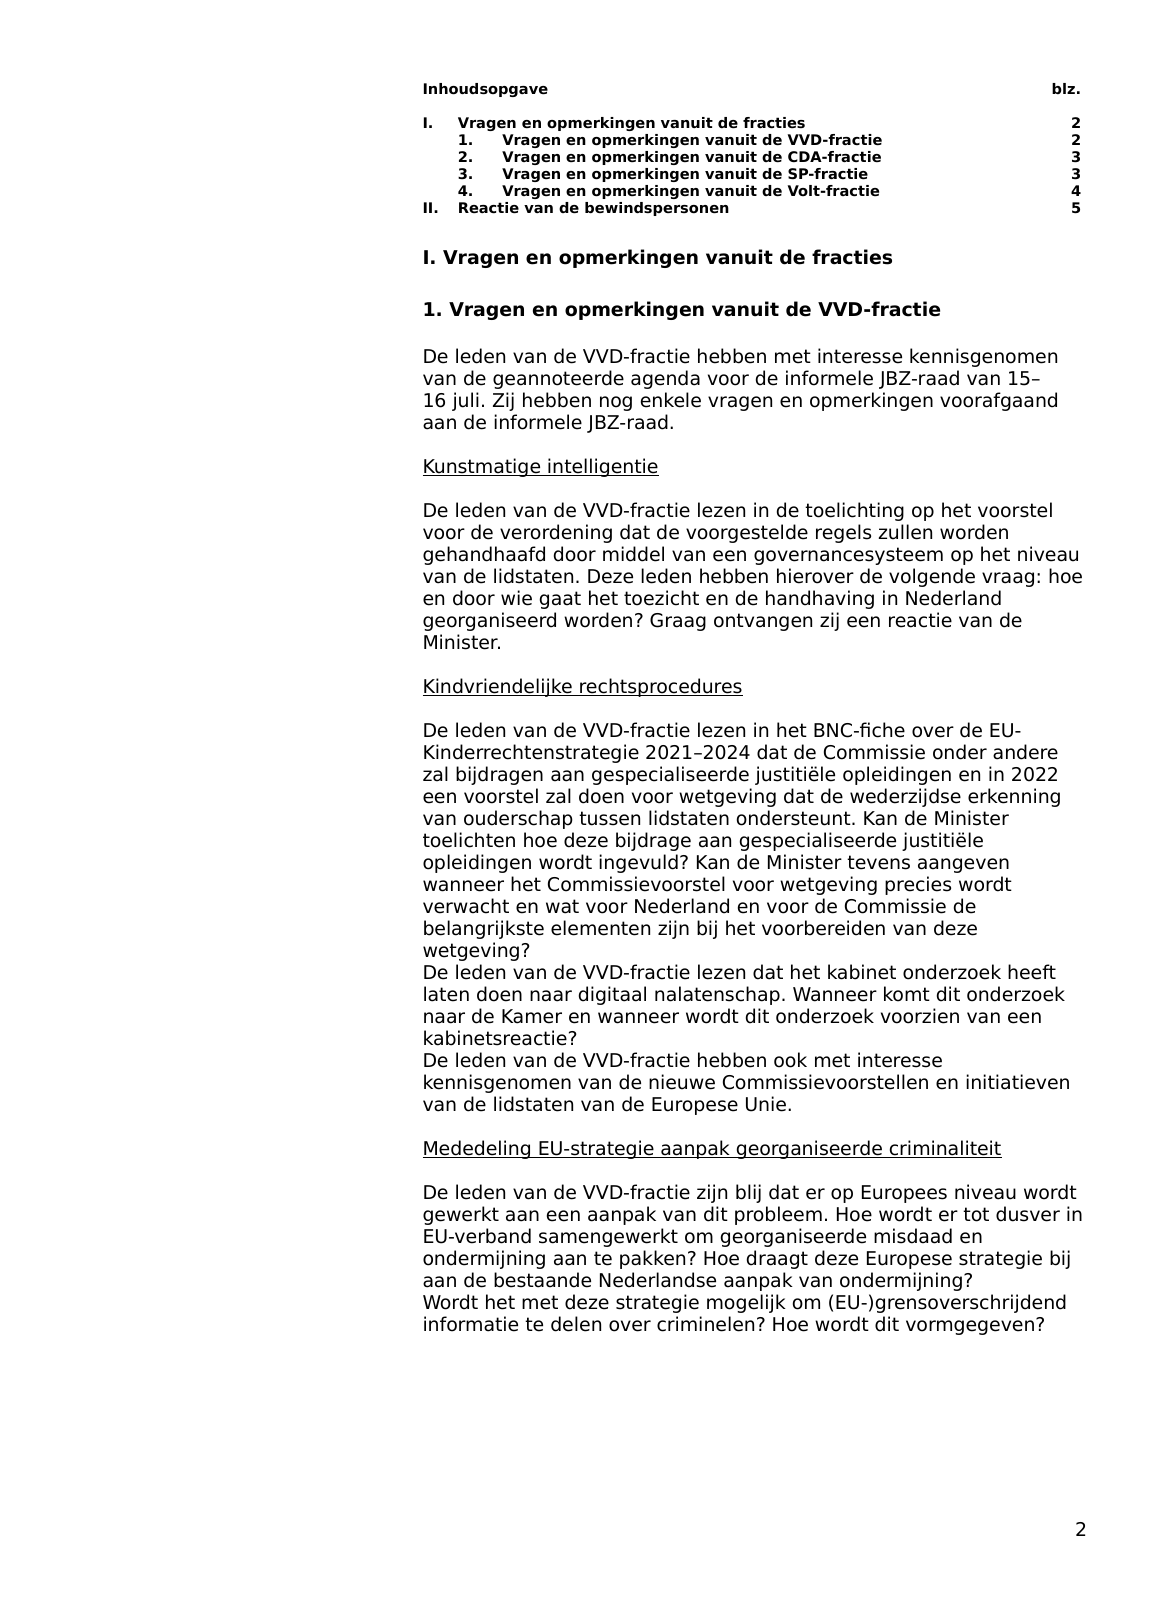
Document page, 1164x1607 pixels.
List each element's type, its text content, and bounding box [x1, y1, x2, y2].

table_cell [1028, 98, 1087, 115]
text De leden van de VVD-fractie lezen in de toelichting op het voorstel voor de verordening dat de voorgestelde regels zullen worden gehandhaafd door middel van een governancesysteem op het niveau van de lidstaten. Deze leden hebben hierover de volgende vraag: hoe en door wie gaat het toezicht en de handhaving in Nederland georganiseerd worden? Graag ontvangen zij een reactie van de Minister. [422, 500, 1087, 654]
table_cell [422, 149, 452, 166]
table_cell Reactie van de bewindspersonen [452, 200, 1028, 217]
table_cell 3. [452, 166, 496, 183]
table_cell I. [422, 115, 452, 132]
text Wordt het met deze strategie mogelijk om (EU-)grensoverschrijdend informatie te delen over criminelen? Hoe wordt dit vormgegeven? [422, 1292, 1087, 1336]
table_cell [422, 166, 452, 183]
subtitle Kunstmatige intelligentie [422, 456, 1087, 478]
table_cell Vragen en opmerkingen vanuit de CDA-fractie [496, 149, 1028, 166]
text De leden van de VVD-fractie hebben ook met interesse kennisgenomen van de nieuwe Commissievoorstellen en initiatieven van de lidstaten van de Europese Unie. [422, 1050, 1087, 1116]
table_cell Vragen en opmerkingen vanuit de fracties [452, 115, 1028, 132]
table_cell Vragen en opmerkingen vanuit de Volt-fractie [496, 183, 1028, 200]
table_cell [422, 98, 452, 115]
subtitle Mededeling EU-strategie aanpak georganiseerde criminaliteit [422, 1138, 1087, 1160]
table_header Inhoudsopgave [422, 81, 1028, 98]
table_cell Vragen en opmerkingen vanuit de VVD-fractie [496, 132, 1028, 149]
table_cell 1. [452, 132, 496, 149]
table_cell [422, 132, 452, 149]
table_cell 2 [1028, 115, 1087, 132]
table_cell 4 [1028, 183, 1087, 200]
table_cell [452, 98, 496, 115]
subtitle 1. Vragen en opmerkingen vanuit de VVD-fractie [422, 299, 1087, 321]
table_header blz. [1028, 81, 1087, 98]
table_cell [496, 98, 1028, 115]
subtitle I. Vragen en opmerkingen vanuit de fracties [422, 247, 1087, 269]
table_cell [422, 183, 452, 200]
table_cell 5 [1028, 200, 1087, 217]
table_cell Vragen en opmerkingen vanuit de SP-fractie [496, 166, 1028, 183]
table_cell 3 [1028, 166, 1087, 183]
text De leden van de VVD-fractie hebben met interesse kennisgenomen van de geannoteerde agenda voor de informele JBZ-raad van 15–16 juli. Zij hebben nog enkele vragen en opmerkingen voorafgaand aan de informele JBZ-raad. [422, 346, 1087, 434]
text De leden van de VVD-fractie lezen dat het kabinet onderzoek heeft laten doen naar digitaal nalatenschap. Wanneer komt dit onderzoek naar de Kamer en wanneer wordt dit onderzoek voorzien van een kabinetsreactie? [422, 962, 1087, 1050]
subtitle Kindvriendelijke rechtsprocedures [422, 676, 1087, 698]
table_cell 2. [452, 149, 496, 166]
table_cell II. [422, 200, 452, 217]
table_cell 3 [1028, 149, 1087, 166]
table_cell 2 [1028, 132, 1087, 149]
text De leden van de VVD-fractie zijn blij dat er op Europees niveau wordt gewerkt aan een aanpak van dit probleem. Hoe wordt er tot dusver in EU-verband samengewerkt om georganiseerde misdaad en ondermijning aan te pakken? Hoe draagt deze Europese strategie bij aan de bestaande Nederlandse aanpak van ondermijning? [422, 1182, 1087, 1292]
table_cell 4. [452, 183, 496, 200]
text De leden van de VVD-fractie lezen in het BNC-fiche over de EU-Kinderrechtenstrategie 2021–2024 dat de Commissie onder andere zal bijdragen aan gespecialiseerde justitiële opleidingen en in 2022 een voorstel zal doen voor wetgeving dat de wederzijdse erkenning van ouderschap tussen lidstaten ondersteunt. Kan de Minister toelichten hoe deze bijdrage aan gespecialiseerde justitiële opleidingen wordt ingevuld? Kan de Minister tevens aangeven wanneer het Commissievoorstel voor wetgeving precies wordt verwacht en wat voor Nederland en voor de Commissie de belangrijkste elementen zijn bij het voorbereiden van deze wetgeving? [422, 720, 1087, 962]
